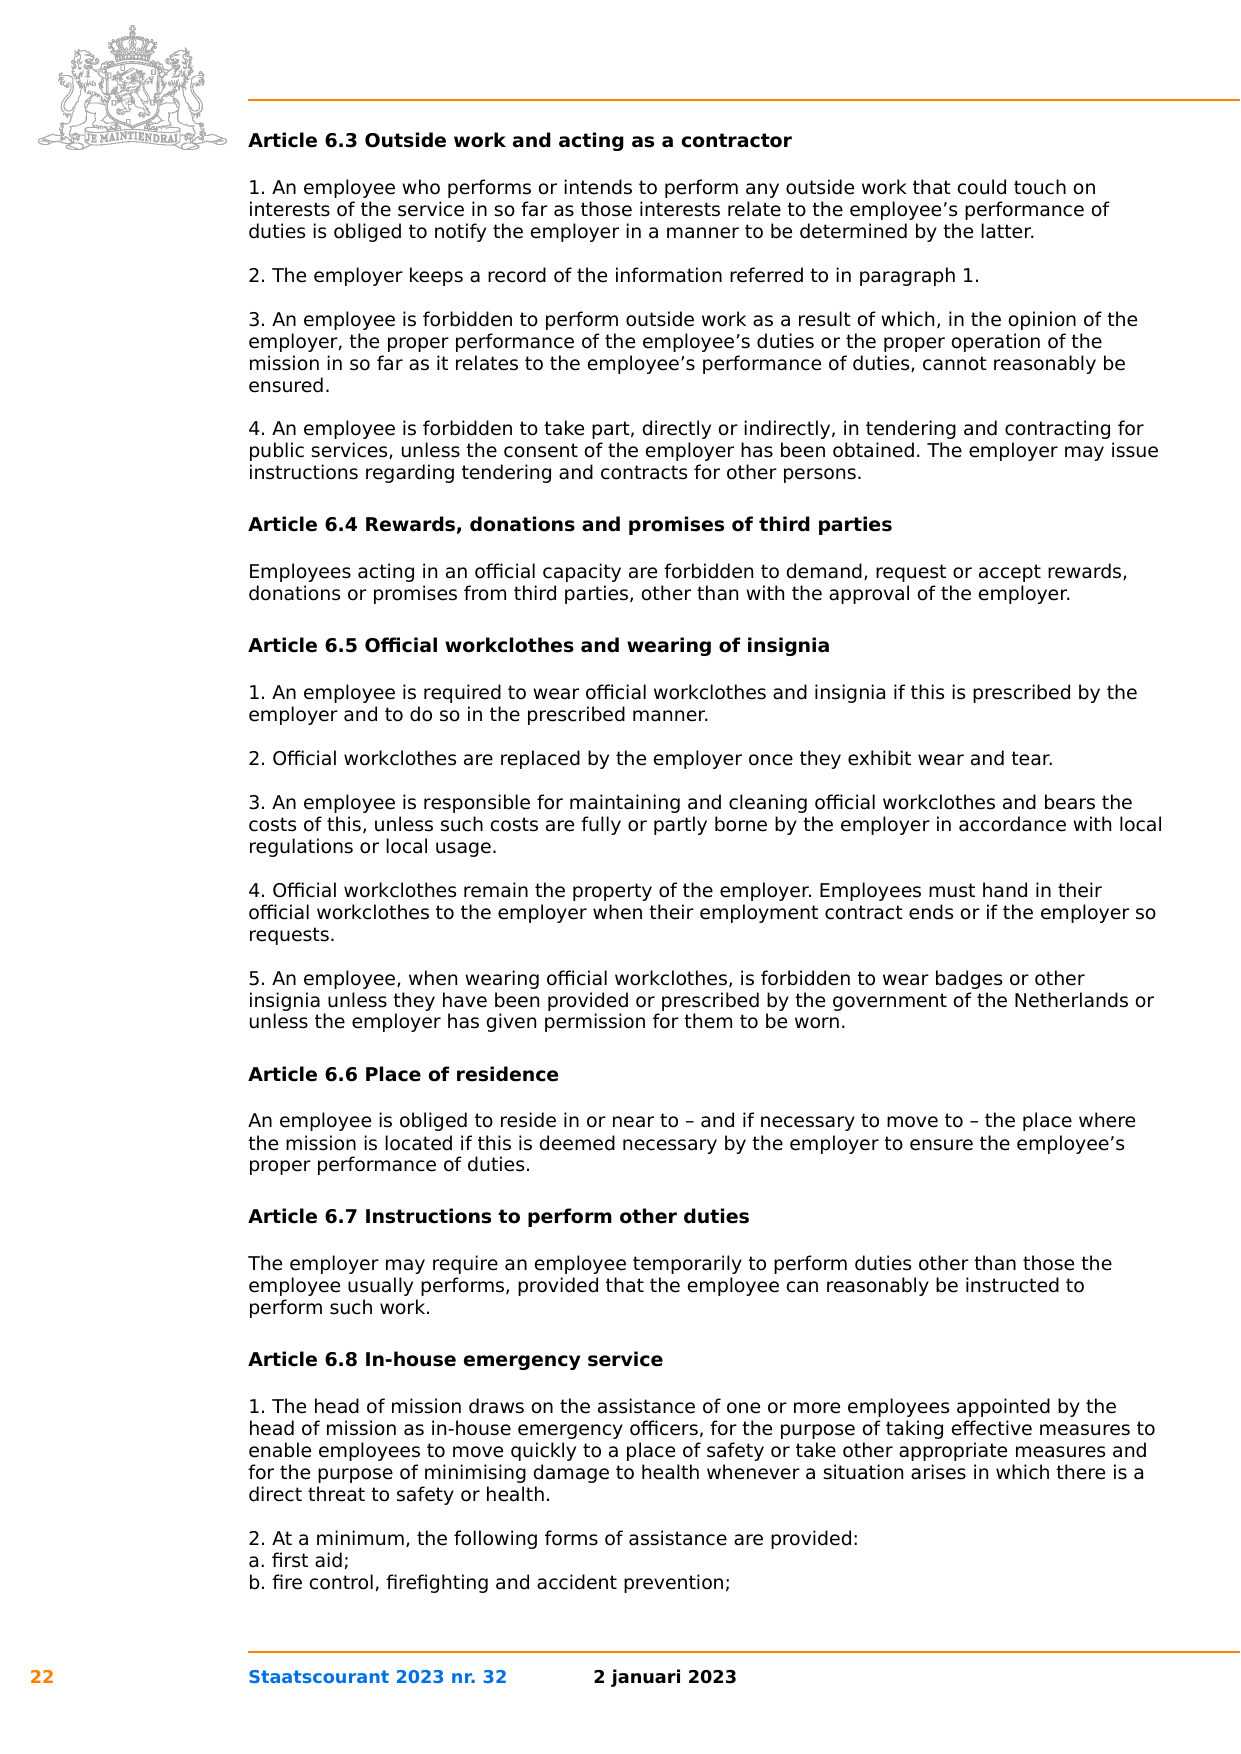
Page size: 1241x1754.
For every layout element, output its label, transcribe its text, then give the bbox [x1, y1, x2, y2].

text 1. The head of mission draws on the assistance of one or more employees appointed by the head of mission as in-house emergency officers, for the purpose of taking effective measures to enable employees to move quickly to a place of safety or take other appropriate measures and for the purpose of minimising damage to health whenever a situation arises in which there is a direct threat to safety or health. [248, 1396, 1163, 1506]
picture [38, 25, 227, 150]
text 2. The employer keeps a record of the information referred to in paragraph 1. [248, 265, 1163, 287]
subtitle Article 6.5 Official workclothes and wearing of insignia [248, 635, 1163, 657]
text 4. An employee is forbidden to take part, directly or indirectly, in tendering and contracting for public services, unless the consent of the employer has been obtained. The employer may issue instructions regarding tendering and contracts for other persons. [248, 418, 1163, 484]
text 4. Official workclothes remain the property of the employer. Employees must hand in their official workclothes to the employer when their employment contract ends or if the employer so requests. [248, 880, 1163, 946]
text 2. Official workclothes are replaced by the employer once they exhibit wear and tear. [248, 748, 1163, 770]
text 5. An employee, when wearing official workclothes, is forbidden to wear badges or other insignia unless they have been provided or prescribed by the government of the Netherlands or unless the employer has given permission for them to be worn. [248, 967, 1163, 1033]
subtitle Article 6.7 Instructions to perform other duties [248, 1206, 1163, 1228]
text a. first aid; [248, 1550, 1163, 1572]
text The employer may require an employee temporarily to perform duties other than those the employee usually performs, provided that the employee can reasonably be instructed to perform such work. [248, 1253, 1163, 1319]
subtitle Article 6.8 In-house emergency service [248, 1349, 1163, 1371]
text 1. An employee is required to wear official workclothes and insignia if this is prescribed by the employer and to do so in the prescribed manner. [248, 682, 1163, 726]
text 3. An employee is forbidden to perform outside work as a result of which, in the opinion of the employer, the proper performance of the employee’s duties or the proper operation of the mission in so far as it relates to the employee’s performance of duties, cannot reasonably be ensured. [248, 308, 1163, 396]
text b. fire control, firefighting and accident prevention; [248, 1572, 1163, 1594]
subtitle Article 6.6 Place of residence [248, 1063, 1163, 1085]
text Employees acting in an official capacity are forbidden to demand, request or accept rewards, donations or promises from third parties, other than with the approval of the employer. [248, 561, 1163, 605]
subtitle Article 6.4 Rewards, donations and promises of third parties [248, 514, 1163, 536]
text 1. An employee who performs or intends to perform any outside work that could touch on interests of the service in so far as those interests relate to the employee’s performance of duties is obliged to notify the employer in a manner to be determined by the latter. [248, 177, 1163, 243]
text 2. At a minimum, the following forms of assistance are provided: [248, 1528, 1163, 1550]
text 3. An employee is responsible for maintaining and cleaning official workclothes and bears the costs of this, unless such costs are fully or partly borne by the employer in accordance with local regulations or local usage. [248, 792, 1163, 858]
text An employee is obliged to reside in or near to – and if necessary to move to – the place where the mission is located if this is deemed necessary by the employer to ensure the employee’s proper performance of duties. [248, 1110, 1163, 1176]
subtitle Article 6.3 Outside work and acting as a contractor [248, 130, 1163, 152]
